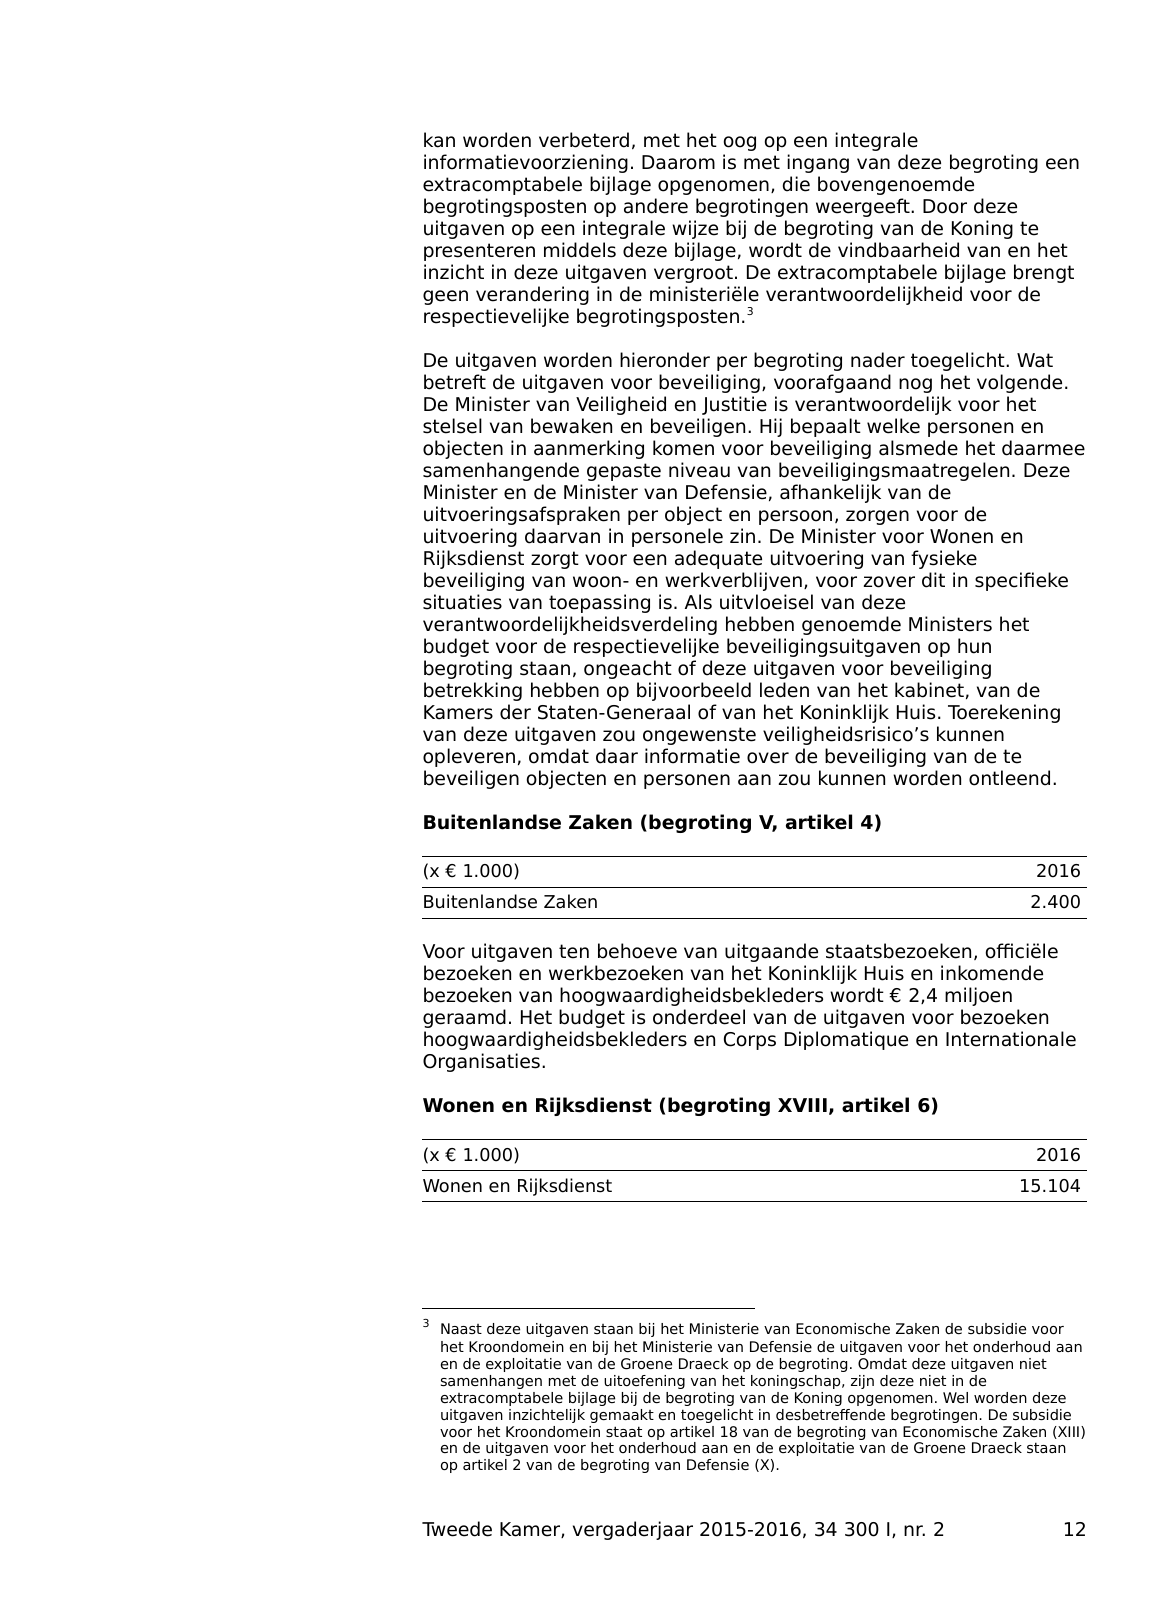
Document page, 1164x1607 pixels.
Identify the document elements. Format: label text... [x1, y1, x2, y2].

text De uitgaven worden hieronder per begroting nader toegelicht. Wat betreft de uitgaven voor beveiliging, voorafgaand nog het volgende. De Minister van Veiligheid en Justitie is verantwoordelijk voor het stelsel van bewaken en beveiligen. Hij bepaalt welke personen en objecten in aanmerking komen voor beveiliging alsmede het daarmee samenhangende gepaste niveau van beveiligingsmaatregelen. Deze Minister en de Minister van Defensie, afhankelijk van de uitvoeringsafspraken per object en persoon, zorgen voor de uitvoering daarvan in personele zin. De Minister voor Wonen en Rijksdienst zorgt voor een adequate uitvoering van fysieke beveiliging van woon- en werkverblijven, voor zover dit in specifieke situaties van toepassing is. Als uitvloeisel van deze verantwoordelijkheidsverdeling hebben genoemde Ministers het budget voor de respectievelijke beveiligingsuitgaven op hun begroting staan, ongeacht of deze uitgaven voor beveiliging betrekking hebben op bijvoorbeeld leden van het kabinet, van de Kamers der Staten-Generaal of van het Koninklijk Huis. Toerekening van deze uitgaven zou ongewenste veiligheidsrisico’s kunnen opleveren, omdat daar informatie over de beveiliging van de te beveiligen objecten en personen aan zou kunnen worden ontleend. [422, 350, 1087, 789]
table_header (x € 1.000) [422, 1140, 909, 1170]
table_cell Buitenlandse Zaken [422, 888, 909, 918]
subtitle Wonen en Rijksdienst (begroting XVIII, artikel 6) [422, 1095, 1087, 1117]
text Voor uitgaven ten behoeve van uitgaande staatsbezoeken, officiële bezoeken en werkbezoeken van het Koninklijk Huis en inkomende bezoeken van hoogwaardigheidsbekleders wordt € 2,4 miljoen geraamd. Het budget is onderdeel van de uitgaven voor bezoeken hoogwaardigheidsbekleders en Corps Diplomatique en Internationale Organisaties. [422, 941, 1087, 1073]
table_cell 2.400 [910, 888, 1087, 918]
subtitle Buitenlandse Zaken (begroting V, artikel 4) [422, 812, 1087, 834]
table_header (x € 1.000) [422, 857, 909, 887]
table_header 2016 [910, 1140, 1087, 1170]
table_cell Wonen en Rijksdienst [422, 1171, 909, 1201]
text kan worden verbeterd, met het oog op een integrale informatievoorziening. Daarom is met ingang van deze begroting een extracomptabele bijlage opgenomen, die bovengenoemde begrotingsposten op andere begrotingen weergeeft. Door deze uitgaven op een integrale wijze bij de begroting van de Koning te presenteren middels deze bijlage, wordt de vindbaarheid van en het inzicht in deze uitgaven vergroot. De extracomptabele bijlage brengt geen verandering in de ministeriële verantwoordelijkheid voor de respectievelijke begrotingsposten. [422, 130, 1087, 328]
text Naast deze uitgaven staan bij het Ministerie van Economische Zaken de subsidie voor het Kroondomein en bij het Ministerie van Defensie de uitgaven voor het onderhoud aan en de exploitatie van de Groene Draeck op de begroting. Omdat deze uitgaven niet samenhangen met de uitoefening van het koningschap, zijn deze niet in de extracomptabele bijlage bij de begroting van de Koning opgenomen. Wel worden deze uitgaven inzichtelijk gemaakt en toegelicht in desbetreffende begrotingen. De subsidie voor het Kroondomein staat op artikel 18 van de begroting van Economische Zaken (XIII) en de uitgaven voor het onderhoud aan en de exploitatie van de Groene Draeck staan op artikel 2 van de begroting van Defensie (X). [422, 1317, 1087, 1474]
table_header 2016 [910, 857, 1087, 887]
table_cell 15.104 [910, 1171, 1087, 1201]
